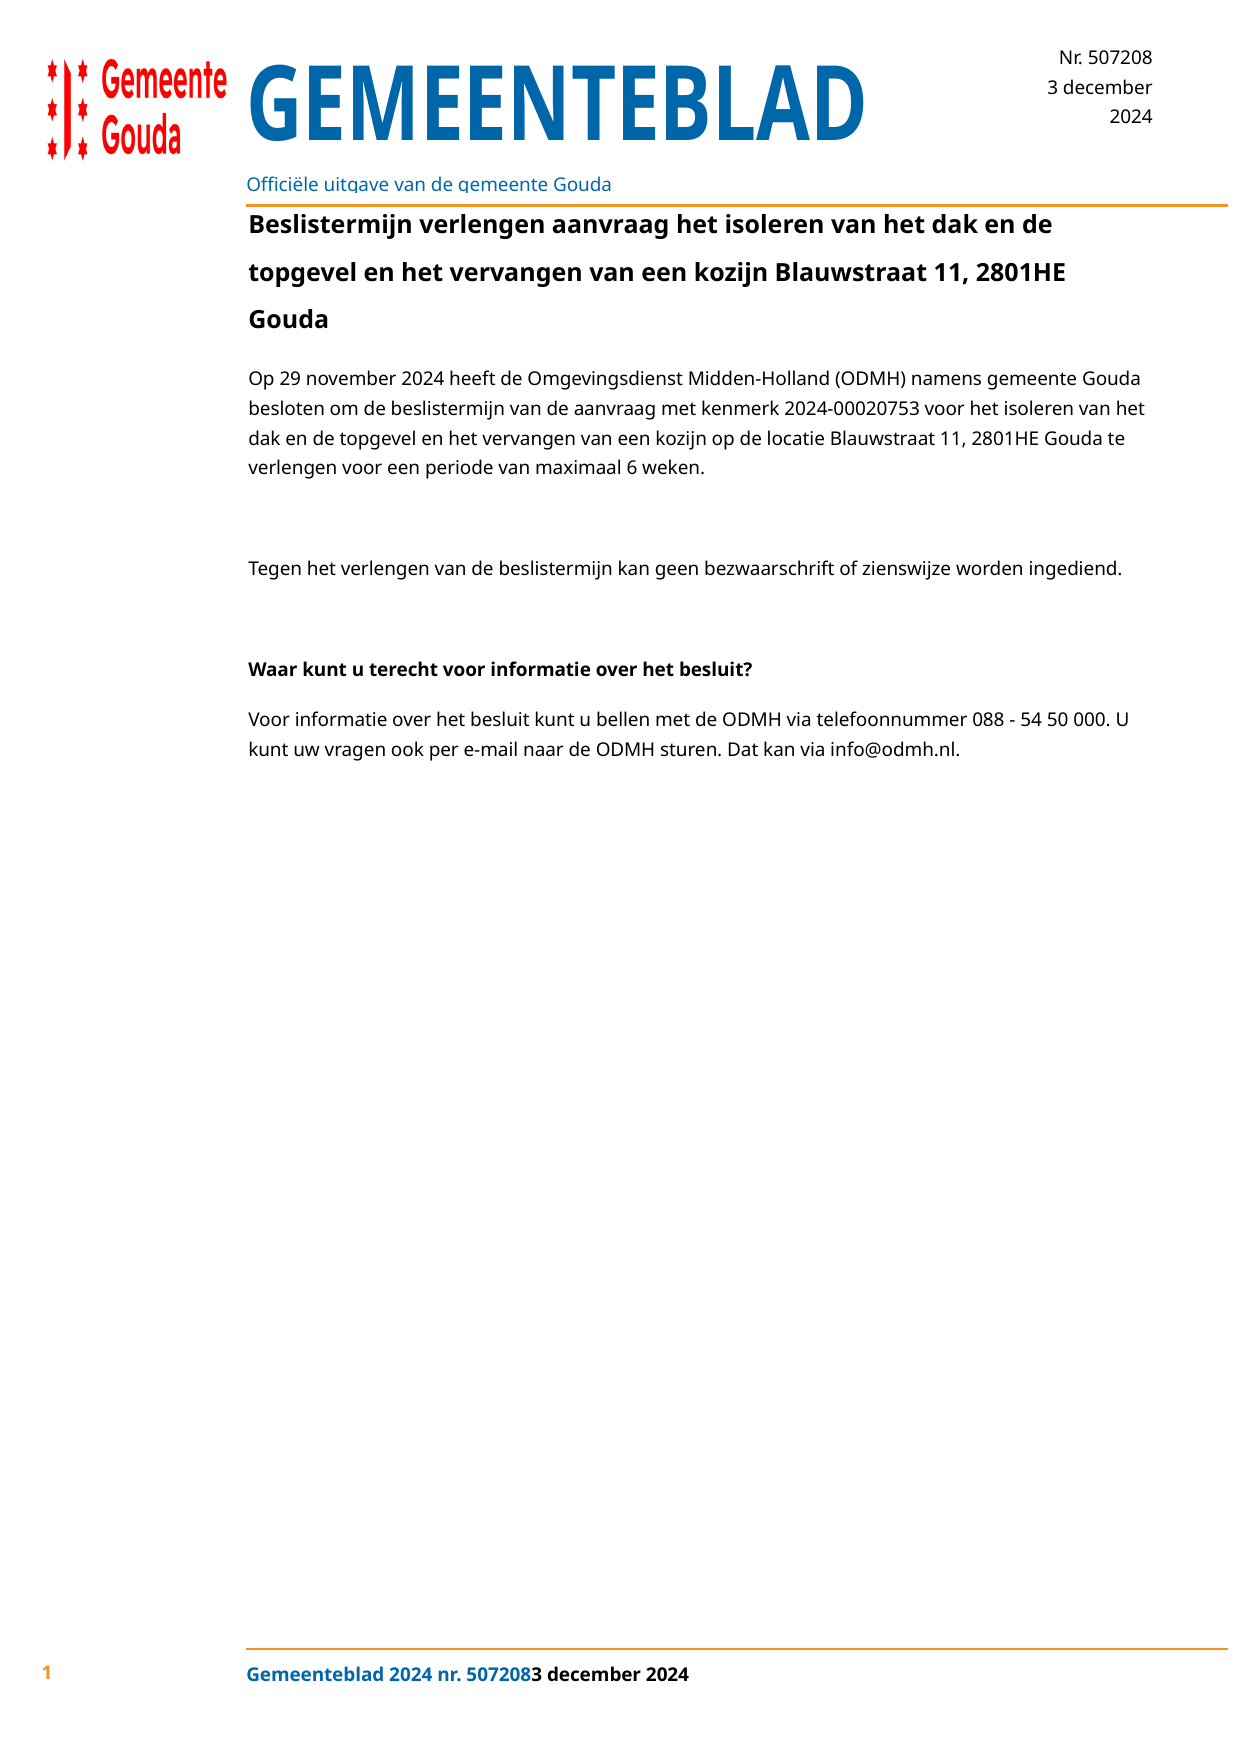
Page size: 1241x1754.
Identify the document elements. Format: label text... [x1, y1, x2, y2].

text Beslistermijn verlengen aanvraag het isoleren van het dak en de topgevel en het vervangen van een kozijn Blauwstraat 11, 2801HE Gouda [248, 207, 1152, 336]
picture [41, 47, 231, 172]
text Op 29 november 2024 heeft de Omgevingsdienst Midden-Holland (ODMH) namens gemeente Gouda besloten om de beslistermijn van de aanvraag met kenmerk 2024-00020753 voor het isoleren van het dak en de topgevel en het vervangen van een kozijn op de locatie Blauwstraat 11, 2801HE Gouda te verlengen voor een periode van maximaal 6 weken. [248, 366, 1152, 480]
text Waar kunt u terecht voor informatie over het besluit? [248, 656, 1152, 682]
text Voor informatie over het besluit kunt u bellen met de ODMH via telefoonnummer 088 - 54 50 000. U kunt uw vragen ook per e-mail naar de ODMH sturen. Dat kan via info@odmh.nl. [248, 706, 1152, 762]
text Tegen het verlengen van de beslistermijn kan geen bezwaarschrift of zienswijze worden ingediend. [248, 555, 1152, 581]
